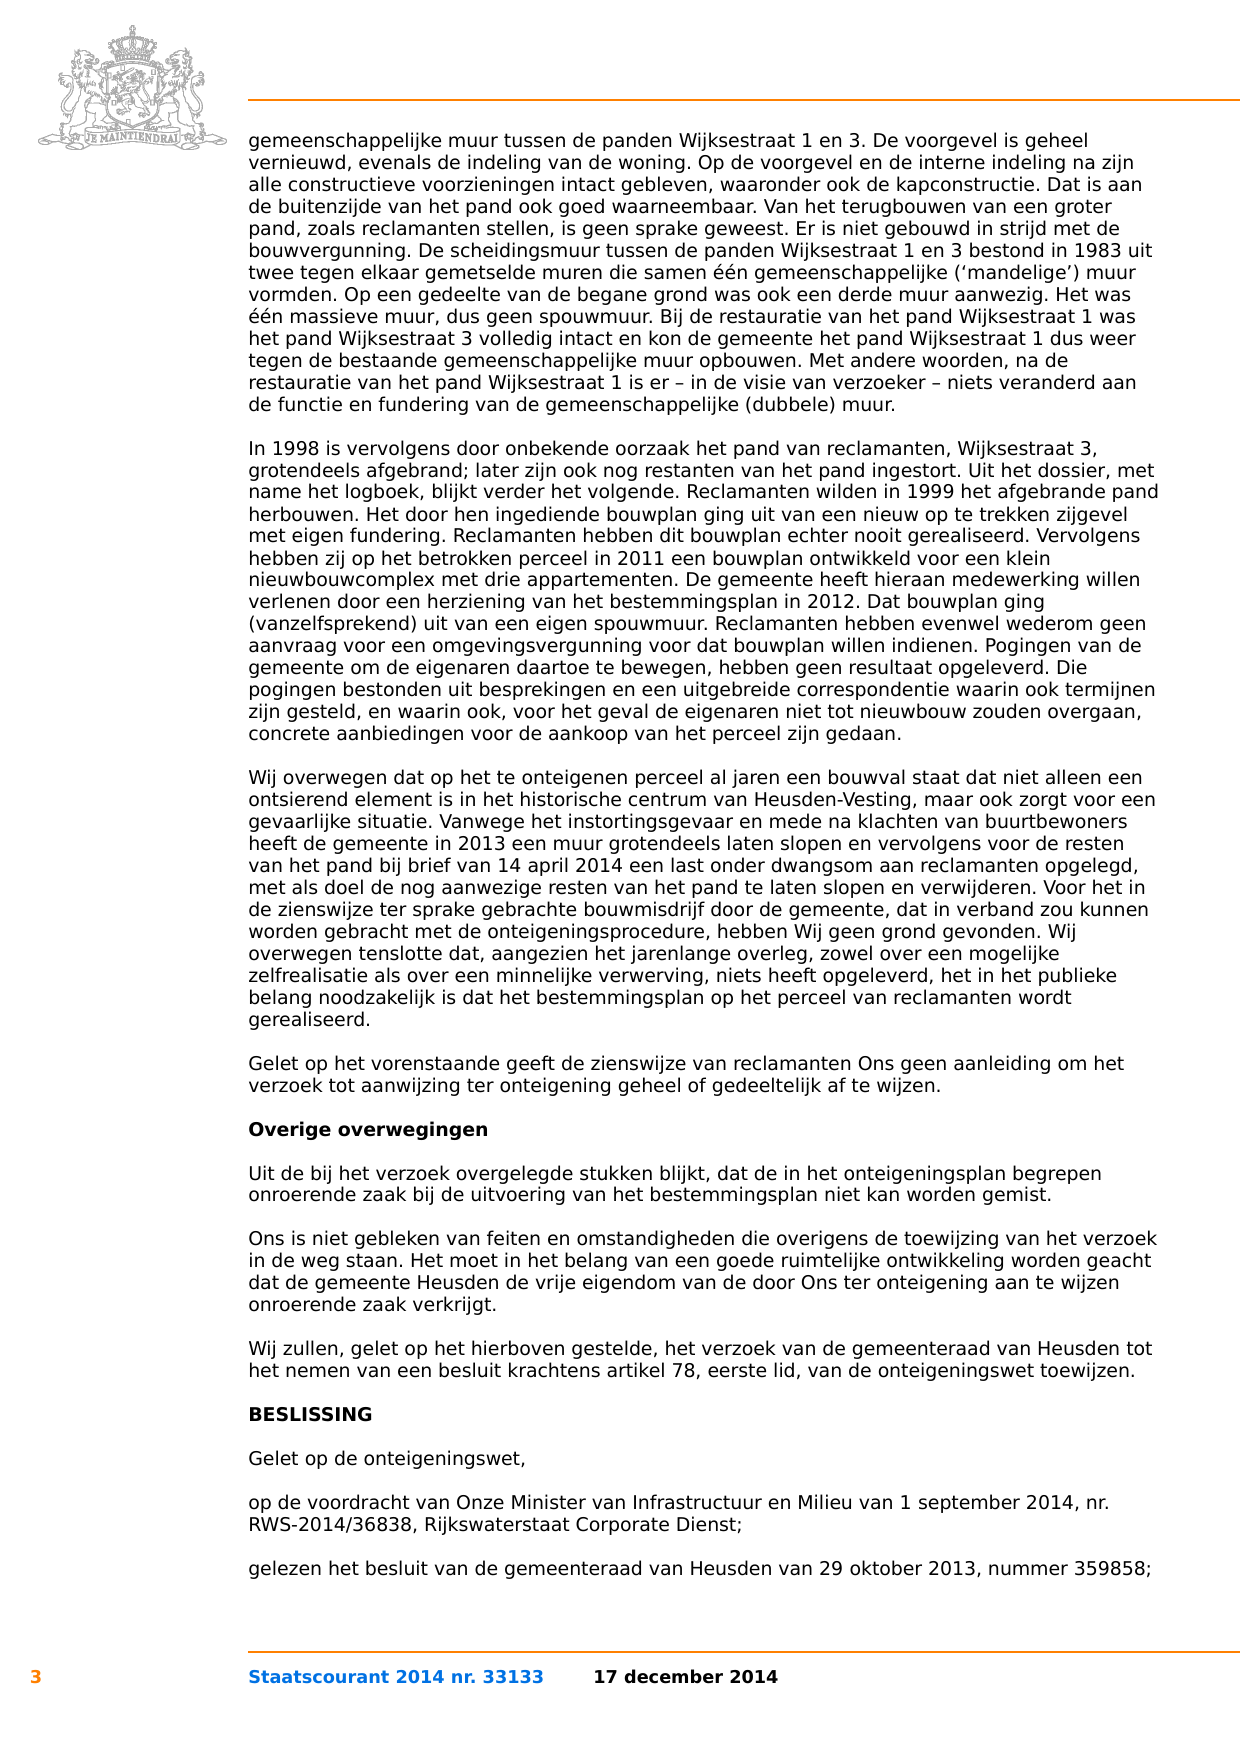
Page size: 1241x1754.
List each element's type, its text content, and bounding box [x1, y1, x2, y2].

picture [38, 25, 227, 150]
text Wij overwegen dat op het te onteigenen perceel al jaren een bouwval staat dat niet alleen een ontsierend element is in het historische centrum van Heusden-Vesting, maar ook zorgt voor een gevaarlijke situatie. Vanwege het instortingsgevaar en mede na klachten van buurtbewoners heeft de gemeente in 2013 een muur grotendeels laten slopen en vervolgens voor de resten van het pand bij brief van 14 april 2014 een last onder dwangsom aan reclamanten opgelegd, met als doel de nog aanwezige resten van het pand te laten slopen en verwijderen. Voor het in de zienswijze ter sprake gebrachte bouwmisdrijf door de gemeente, dat in verband zou kunnen worden gebracht met de onteigeningsprocedure, hebben Wij geen grond gevonden. Wij overwegen tenslotte dat, aangezien het jarenlange overleg, zowel over een mogelijke zelfrealisatie als over een minnelijke verwerving, niets heeft opgeleverd, het in het publieke belang noodzakelijk is dat het bestemmingsplan op het perceel van reclamanten wordt gerealiseerd. [248, 767, 1163, 1031]
text gemeenschappelijke muur tussen de panden Wijksestraat 1 en 3. De voorgevel is geheel vernieuwd, evenals de indeling van de woning. Op de voorgevel en de interne indeling na zijn alle constructieve voorzieningen intact gebleven, waaronder ook de kapconstructie. Dat is aan de buitenzijde van het pand ook goed waarneembaar. Van het terugbouwen van een groter pand, zoals reclamanten stellen, is geen sprake geweest. Er is niet gebouwd in strijd met de bouwvergunning. De scheidingsmuur tussen de panden Wijksestraat 1 en 3 bestond in 1983 uit twee tegen elkaar gemetselde muren die samen één gemeenschappelijke (‘mandelige’) muur vormden. Op een gedeelte van de begane grond was ook een derde muur aanwezig. Het was één massieve muur, dus geen spouwmuur. Bij de restauratie van het pand Wijksestraat 1 was het pand Wijksestraat 3 volledig intact en kon de gemeente het pand Wijksestraat 1 dus weer tegen de bestaande gemeenschappelijke muur opbouwen. Met andere woorden, na de restauratie van het pand Wijksestraat 1 is er – in de visie van verzoeker – niets veranderd aan de functie en fundering van de gemeenschappelijke (dubbele) muur. [248, 130, 1163, 416]
text In 1998 is vervolgens door onbekende oorzaak het pand van reclamanten, Wijksestraat 3, grotendeels afgebrand; later zijn ook nog restanten van het pand ingestort. Uit het dossier, met name het logboek, blijkt verder het volgende. Reclamanten wilden in 1999 het afgebrande pand herbouwen. Het door hen ingediende bouwplan ging uit van een nieuw op te trekken zijgevel met eigen fundering. Reclamanten hebben dit bouwplan echter nooit gerealiseerd. Vervolgens hebben zij op het betrokken perceel in 2011 een bouwplan ontwikkeld voor een klein nieuwbouwcomplex met drie appartementen. De gemeente heeft hieraan medewerking willen verlenen door een herziening van het bestemmingsplan in 2012. Dat bouwplan ging (vanzelfsprekend) uit van een eigen spouwmuur. Reclamanten hebben evenwel wederom geen aanvraag voor een omgevingsvergunning voor dat bouwplan willen indienen. Pogingen van de gemeente om de eigenaren daartoe te bewegen, hebben geen resultaat opgeleverd. Die pogingen bestonden uit besprekingen en een uitgebreide correspondentie waarin ook termijnen zijn gesteld, en waarin ook, voor het geval de eigenaren niet tot nieuwbouw zouden overgaan, concrete aanbiedingen voor de aankoop van het perceel zijn gedaan. [248, 437, 1163, 745]
text Gelet op de onteigeningswet, [248, 1448, 1163, 1470]
text gelezen het besluit van de gemeenteraad van Heusden van 29 oktober 2013, nummer 359858; [248, 1557, 1163, 1579]
text op de voordracht van Onze Minister van Infrastructuur en Milieu van 1 september 2014, nr. RWS-2014/36838, Rijkswaterstaat Corporate Dienst; [248, 1492, 1163, 1536]
text Ons is niet gebleken van feiten en omstandigheden die overigens de toewijzing van het verzoek in de weg staan. Het moet in het belang van een goede ruimtelijke ontwikkeling worden geacht dat de gemeente Heusden de vrije eigendom van de door Ons ter onteigening aan te wijzen onroerende zaak verkrijgt. [248, 1228, 1163, 1316]
text Gelet op het vorenstaande geeft de zienswijze van reclamanten Ons geen aanleiding om het verzoek tot aanwijzing ter onteigening geheel of gedeeltelijk af te wijzen. [248, 1053, 1163, 1097]
text Wij zullen, gelet op het hierboven gestelde, het verzoek van de gemeenteraad van Heusden tot het nemen van een besluit krachtens artikel 78, eerste lid, van de onteigeningswet toewijzen. [248, 1338, 1163, 1382]
subtitle BESLISSING [248, 1404, 1163, 1426]
text Uit de bij het verzoek overgelegde stukken blijkt, dat de in het onteigeningsplan begrepen onroerende zaak bij de uitvoering van het bestemmingsplan niet kan worden gemist. [248, 1162, 1163, 1206]
subtitle Overige overwegingen [248, 1118, 1163, 1141]
